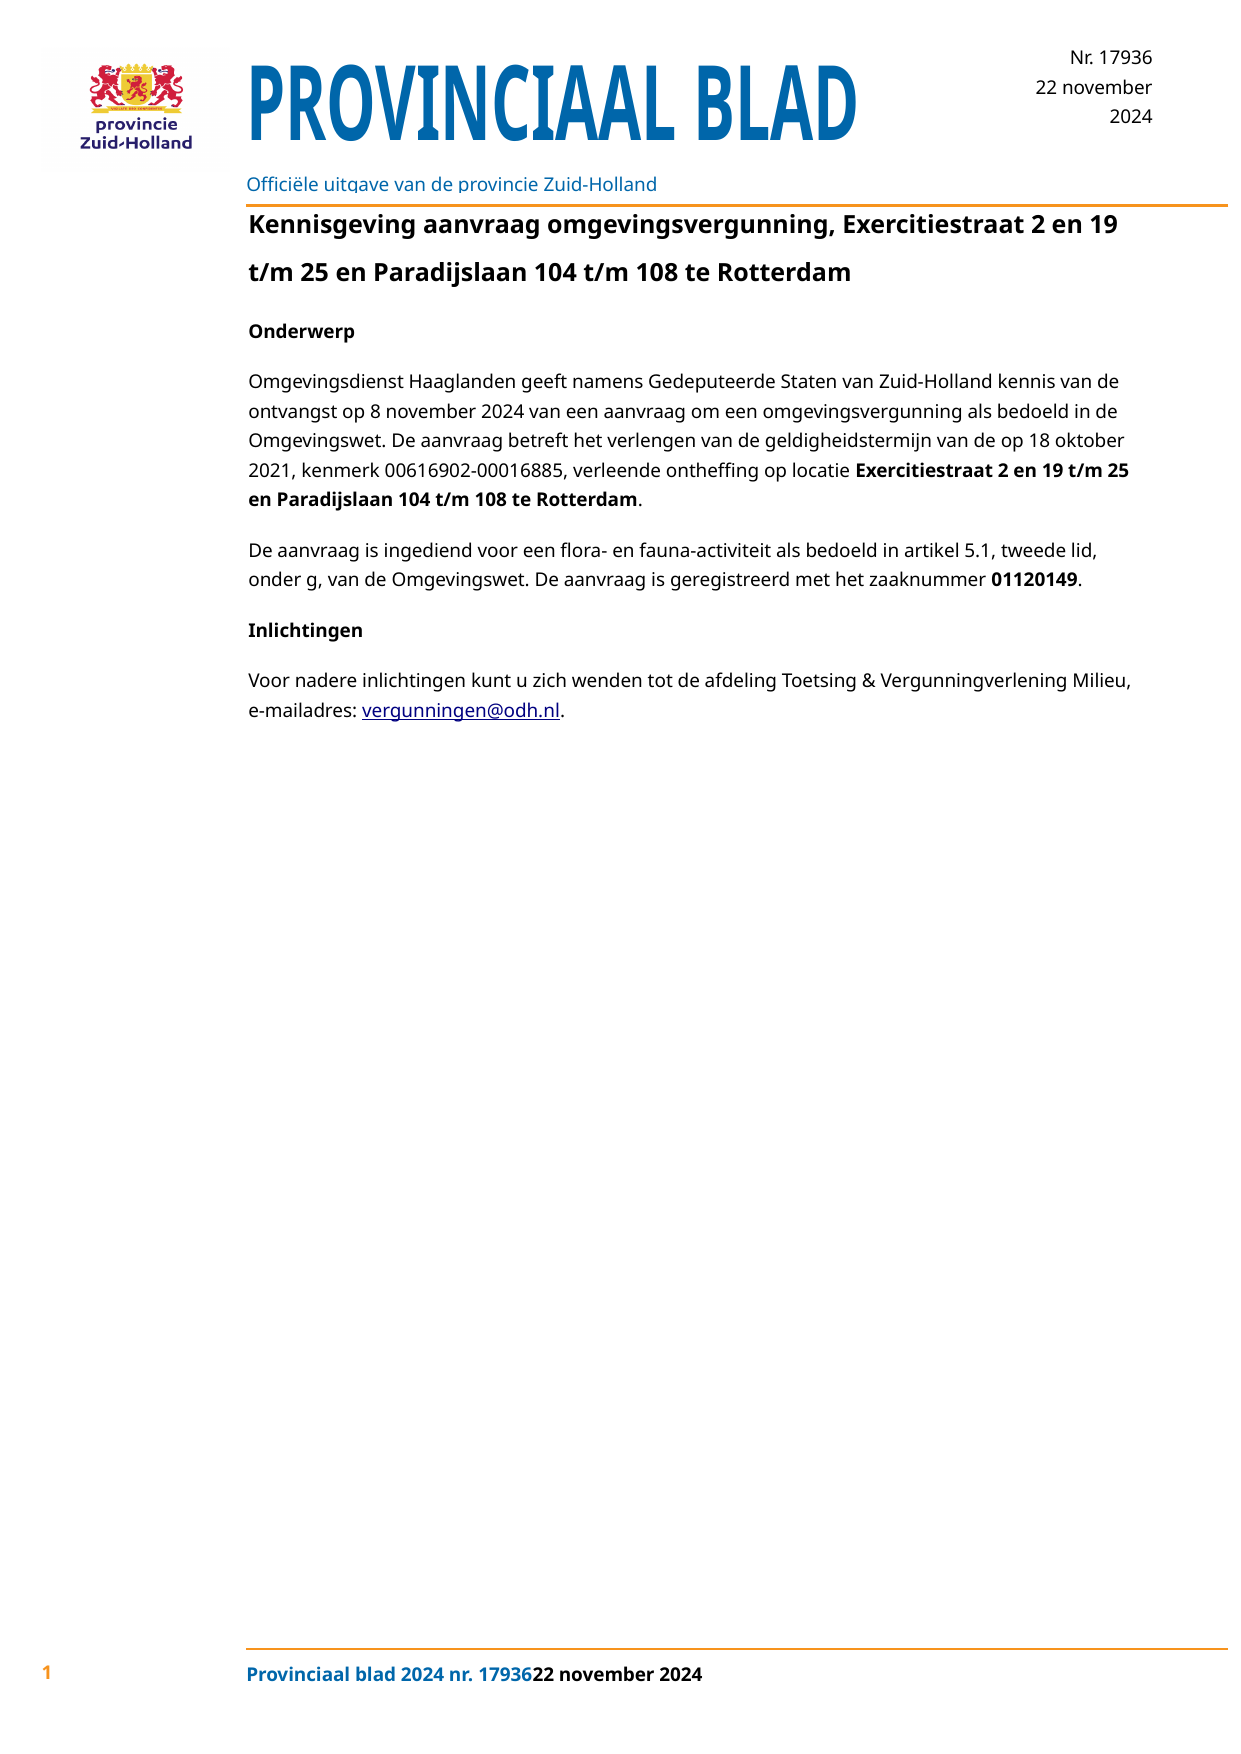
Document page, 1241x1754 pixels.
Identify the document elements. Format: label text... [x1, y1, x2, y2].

text Inlichtingen [248, 617, 1152, 643]
text Kennisgeving aanvraag omgevingsvergunning, Exercitiestraat 2 en 19 t/m 25 en Paradijslaan 104 t/m 108 te Rotterdam [248, 207, 1152, 288]
text Onderwerp [248, 318, 1152, 344]
text De aanvraag is ingediend voor een flora- en fauna-activiteit als bedoeld in artikel 5.1, tweede lid, onder g, van de Omgevingswet. De aanvraag is geregistreerd met het zaaknummer 01120149. [248, 537, 1152, 592]
picture [41, 47, 231, 172]
text Voor nadere inlichtingen kunt u zich wenden tot de afdeling Toetsing & Vergunningverlening Milieu, e-mailadres: vergunningen@odh.nl. [248, 667, 1152, 723]
text Omgevingsdienst Haaglanden geeft namens Gedeputeerde Staten van Zuid-Holland kennis van de ontvangst op 8 november 2024 van een aanvraag om een omgevingsvergunning als bedoeld in de Omgevingswet. De aanvraag betreft het verlengen van de geldigheidstermijn van de op 18 oktober 2021, kenmerk 00616902-00016885, verleende ontheffing op locatie Exercitiestraat 2 en 19 t/m 25 en Paradijslaan 104 t/m 108 te Rotterdam. [248, 368, 1152, 512]
